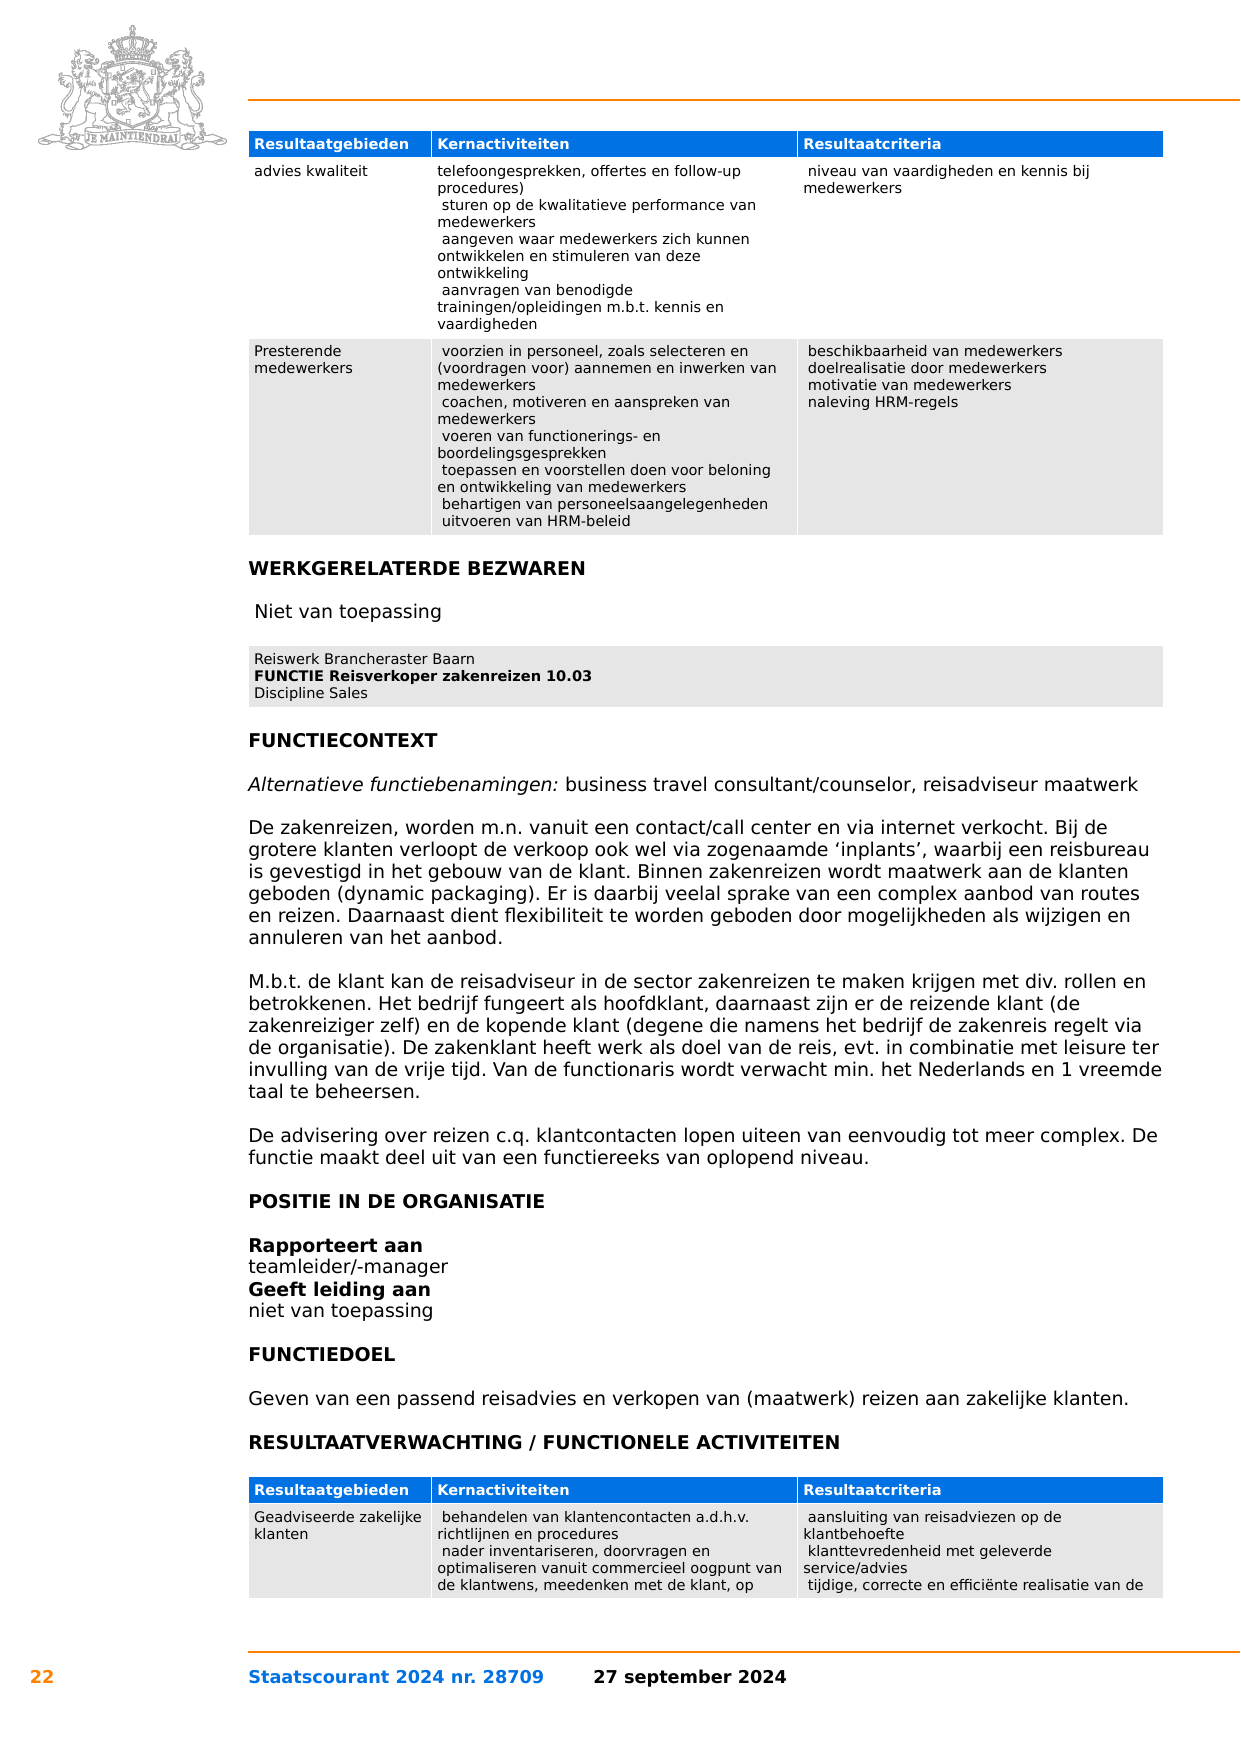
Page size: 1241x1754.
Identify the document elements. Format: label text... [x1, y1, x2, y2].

subtitle RESULTAATVERWACHTING / FUNCTIONELE ACTIVITEITEN [248, 1432, 1163, 1454]
picture [38, 25, 227, 150]
text teamleider/-manager [248, 1256, 1163, 1278]
text Alternatieve functiebenamingen: business travel consultant/counselor, reisadviseur maatwerk [248, 773, 1163, 795]
table_cell ­ aansluiting van reisadviezen op de klantbehoefte ­ klanttevredenheid met geleverde service/advies ­ tijdige, correcte en efficiënte realisatie van de [798, 1504, 1163, 1598]
table_header Kernactiviteiten [432, 131, 797, 157]
text Geven van een passend reisadvies en verkopen van (maatwerk) reizen aan zakelijke klanten. [248, 1388, 1163, 1410]
text Geeft leiding aan [248, 1278, 1163, 1300]
subtitle FUNCTIECONTEXT [248, 729, 1163, 752]
table_header Kernactiviteiten [432, 1477, 797, 1503]
table_cell telefoongesprekken, offertes en follow-up procedures) ­ sturen op de kwalitatieve performance van medewerkers ­ aangeven waar medewerkers zich kunnen ontwikkelen en stimuleren van deze ontwikkeling ­ aanvragen van benodigde trainingen/opleidingen m.b.t. kennis en vaardigheden [432, 158, 797, 337]
table_header Resultaatcriteria [798, 1477, 1163, 1503]
text M.b.t. de klant kan de reisadviseur in de sector zakenreizen te maken krijgen met div. rollen en betrokkenen. Het bedrijf fungeert als hoofdklant, daarnaast zijn er de reizende klant (de zakenreiziger zelf) en de kopende klant (degene die namens het bedrijf de zakenreis regelt via de organisatie). De zakenklant heeft werk als doel van de reis, evt. in combinatie met leisure ter invulling van de vrije tijd. Van de functionaris wordt verwacht min. het Nederlands en 1 vreemde taal te beheersen. [248, 971, 1163, 1103]
subtitle FUNCTIEDOEL [248, 1344, 1163, 1366]
subtitle POSITIE IN DE ORGANISATIE [248, 1191, 1163, 1213]
table_cell ­ niveau van vaardigheden en kennis bij medewerkers [798, 158, 1163, 337]
table_header Resultaatgebieden [249, 1477, 431, 1503]
table_header Resultaatcriteria [798, 131, 1163, 157]
table_cell advies kwaliteit [249, 158, 431, 337]
text De advisering over reizen c.q. klantcontacten lopen uiteen van eenvoudig tot meer complex. De functie maakt deel uit van een functiereeks van oplopend niveau. [248, 1125, 1163, 1169]
table_cell ­ voorzien in personeel, zoals selecteren en (voordragen voor) aannemen en inwerken van medewerkers ­ coachen, motiveren en aanspreken van medewerkers ­ voeren van functionerings- en boordelingsgesprekken ­ toepassen en voorstellen doen voor beloning en ontwikkeling van medewerkers ­ behartigen van personeelsaangelegenheden ­ uitvoeren van HRM-beleid [432, 339, 797, 535]
table_cell Presterende medewerkers [249, 339, 431, 535]
table_header Reiswerk Brancheraster Baarn FUNCTIE Reisverkoper zakenreizen 10.03 Discipline Sales [249, 646, 1163, 707]
text De zakenreizen, worden m.n. vanuit een contact/call center en via internet verkocht. Bij de grotere klanten verloopt de verkoop ook wel via zogenaamde ‘inplants’, waarbij een reisbureau is gevestigd in het gebouw van de klant. Binnen zakenreizen wordt maatwerk aan de klanten geboden (dynamic packaging). Er is daarbij veelal sprake van een complex aanbod van routes en reizen. Daarnaast dient flexibiliteit te worden geboden door mogelijkheden als wijzigen en annuleren van het aanbod. [248, 817, 1163, 949]
table_cell ­ behandelen van klantencontacten a.d.h.v. richtlijnen en procedures ­ nader inventariseren, doorvragen en optimaliseren vanuit commercieel oogpunt van de klantwens, meedenken met de klant, op [432, 1504, 797, 1598]
table_cell Geadviseerde zakelijke klanten [249, 1504, 431, 1598]
text niet van toepassing [248, 1300, 1163, 1322]
table_header Resultaatgebieden [249, 131, 431, 157]
text Rapporteert aan [248, 1234, 1163, 1256]
text ­ Niet van toepassing [248, 601, 1163, 623]
table_cell ­ beschikbaarheid van medewerkers ­ doelrealisatie door medewerkers ­ motivatie van medewerkers ­ naleving HRM-regels [798, 339, 1163, 535]
subtitle WERKGERELATERDE BEZWAREN [248, 558, 1163, 579]
